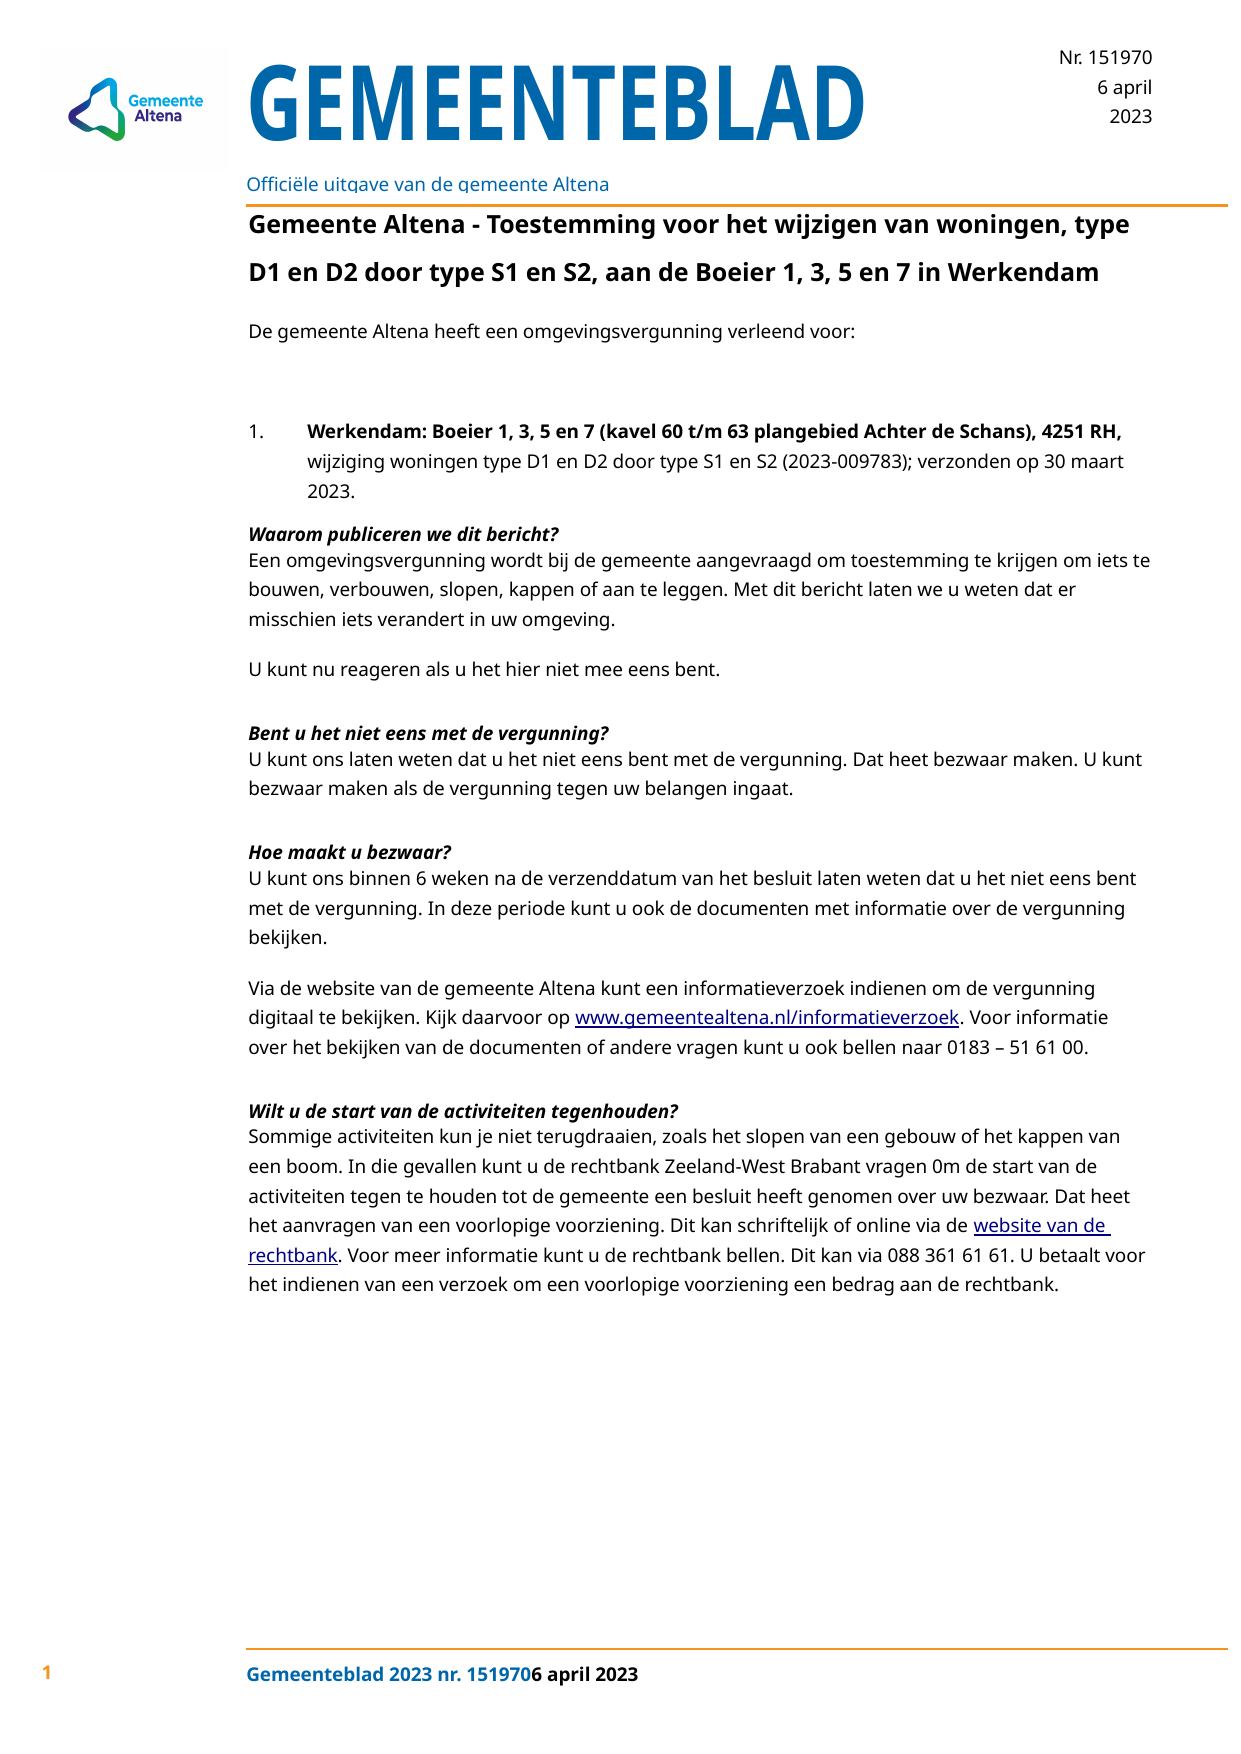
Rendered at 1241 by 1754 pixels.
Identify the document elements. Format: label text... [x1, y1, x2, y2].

text Een omgevingsvergunning wordt bij de gemeente aangevraagd om toestemming te krijgen om iets te bouwen, verbouwen, slopen, kappen of aan te leggen. Met dit bericht laten we u weten dat er misschien iets verandert in uw omgeving. [248, 547, 1152, 632]
text Gemeente Altena - Toestemming voor het wijzigen van woningen, type D1 en D2 door type S1 en S2, aan de Boeier 1, 3, 5 en 7 in Werkendam [248, 207, 1152, 288]
text U kunt ons binnen 6 weken na de verzenddatum van het besluit laten weten dat u het niet eens bent met de vergunning. In deze periode kunt u ook de documenten met informatie over de vergunning bekijken. [248, 865, 1152, 950]
text Waarom publiceren we dit bericht? [248, 521, 1152, 547]
picture [41, 47, 231, 172]
text Via de website van de gemeente Altena kunt een informatieverzoek indienen om de vergunning digitaal te bekijken. Kijk daarvoor op www.gemeentealtena.nl/informatieverzoek. Voor informatie over het bekijken van de documenten of andere vragen kunt u ook bellen naar 0183 – 51 61 00. [248, 975, 1152, 1060]
list Werkendam: Boeier 1, 3, 5 en 7 (kavel 60 t/m 63 plangebied Achter de Schans), 4251 RH, wijziging woningen type D1 en D2 door type S1 en S2 (2023-009783); verzonden op 30 maart 2023. [248, 419, 1152, 504]
text Sommige activiteiten kun je niet terugdraaien, zoals het slopen van een gebouw of het kappen van een boom. In die gevallen kunt u de rechtbank Zeeland-West Brabant vragen 0m de start van de activiteiten tegen te houden tot de gemeente een besluit heeft genomen over uw bezwaar. Dat heet het aanvragen van een voorlopige voorziening. Dit kan schriftelijk of online via de website van de rechtbank. Voor meer informatie kunt u de rechtbank bellen. Dit kan via 088 361 61 61. U betaalt voor het indienen van een verzoek om een voorlopige voorziening een bedrag aan de rechtbank. [248, 1124, 1152, 1297]
text U kunt ons laten weten dat u het niet eens bent met de vergunning. Dat heet bezwaar maken. U kunt bezwaar maken als de vergunning tegen uw belangen ingaat. [248, 746, 1152, 801]
text De gemeente Altena heeft een omgevingsvergunning verleend voor: [248, 318, 1152, 344]
text Hoe maakt u bezwaar? [248, 839, 1152, 865]
text Wilt u de start van de activiteiten tegenhouden? [248, 1098, 1152, 1124]
text Bent u het niet eens met de vergunning? [248, 720, 1152, 746]
text U kunt nu reageren als u het hier niet mee eens bent. [248, 656, 1152, 682]
